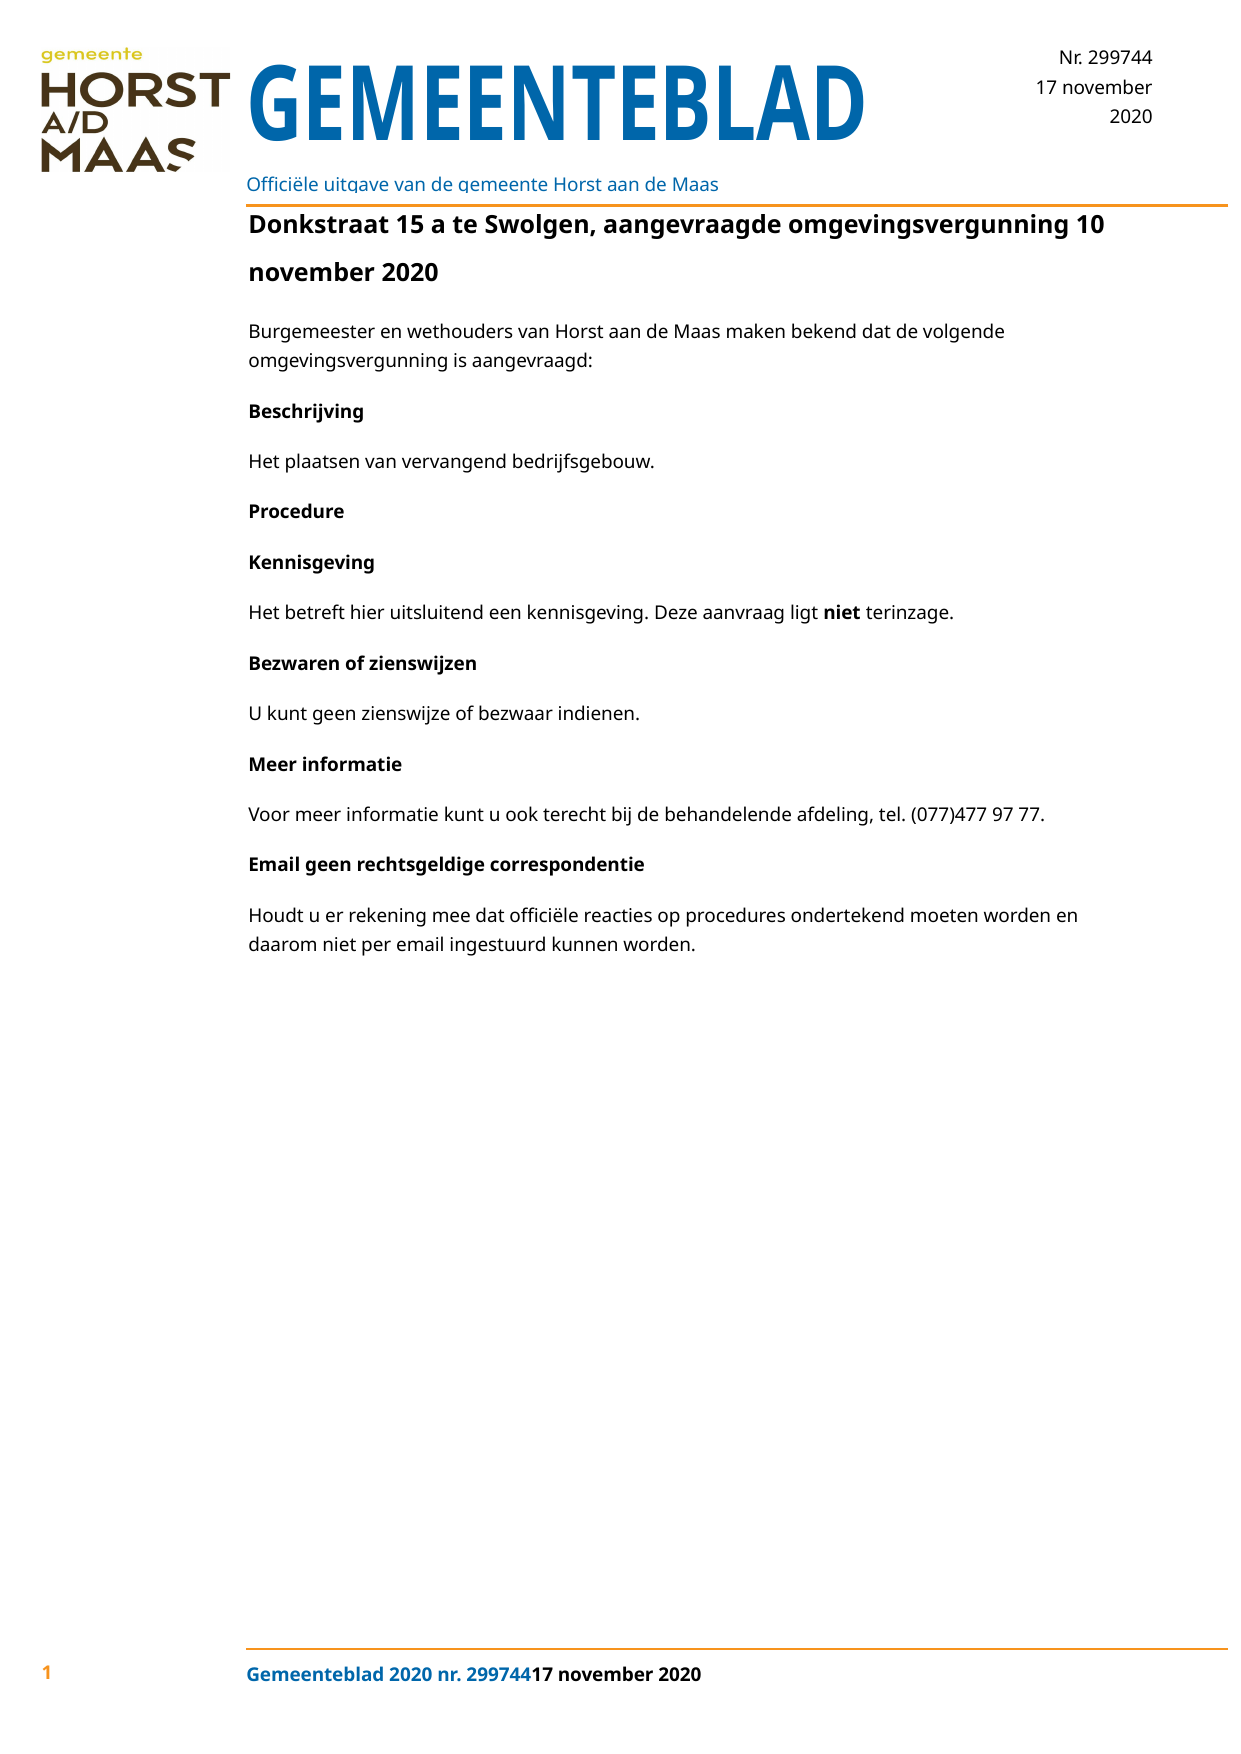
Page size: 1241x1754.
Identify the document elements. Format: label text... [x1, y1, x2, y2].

text Meer informatie [248, 751, 1152, 777]
text Donkstraat 15 a te Swolgen, aangevraagde omgevingsvergunning 10 november 2020 [248, 207, 1152, 288]
text Email geen rechtsgeldige correspondentie [248, 852, 1152, 877]
text Het betreft hier uitsluitend een kennisgeving. Deze aanvraag ligt niet terinzage. [248, 599, 1152, 625]
text Houdt u er rekening mee dat officiële reacties op procedures ondertekend moeten worden en daarom niet per email ingestuurd kunnen worden. [248, 902, 1152, 957]
text Voor meer informatie kunt u ook terecht bij de behandelende afdeling, tel. (077)477 97 77. [248, 801, 1152, 827]
text Bezwaren of zienswijzen [248, 650, 1152, 676]
text Burgemeester en wethouders van Horst aan de Maas maken bekend dat de volgende omgevingsvergunning is aangevraagd: [248, 318, 1152, 373]
text Kennisgeving [248, 549, 1152, 575]
text U kunt geen zienswijze of bezwaar indienen. [248, 700, 1152, 726]
text Beschrijving [248, 398, 1152, 424]
picture [41, 47, 231, 172]
text Het plaatsen van vervangend bedrijfsgebouw. [248, 448, 1152, 474]
text Procedure [248, 499, 1152, 524]
